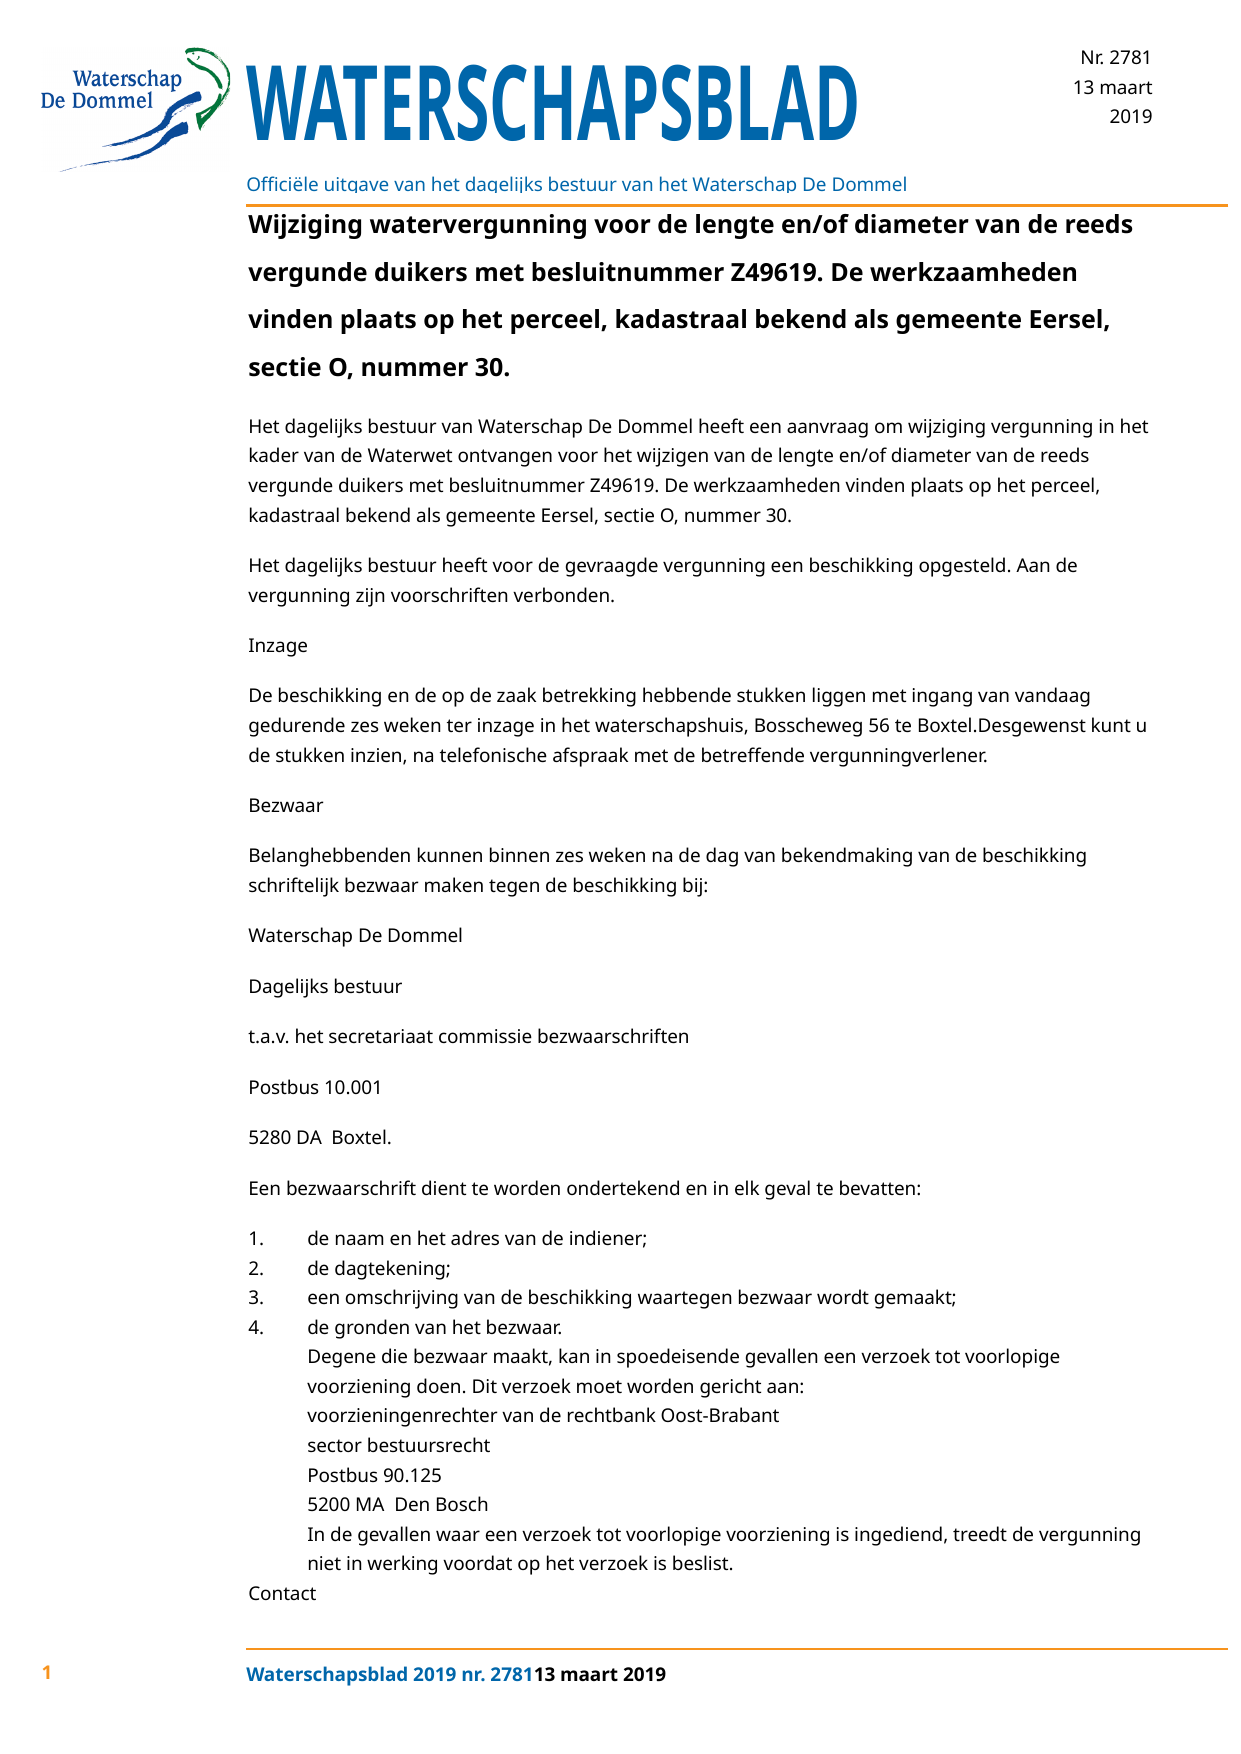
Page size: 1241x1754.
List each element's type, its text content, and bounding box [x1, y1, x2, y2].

text Wijziging watervergunning voor de lengte en/of diameter van de reeds vergunde duikers met besluitnummer Z49619. De werkzaamheden vinden plaats op het perceel, kadastraal bekend als gemeente Eersel, sectie O, nummer 30. [248, 207, 1152, 384]
text Contact [248, 1580, 1152, 1606]
picture [41, 47, 231, 172]
list In de gevallen waar een verzoek tot voorlopige voorziening is ingediend, treedt de vergunning niet in werking voordat op het verzoek is beslist. [248, 1521, 1152, 1576]
text t.a.v. het secretariaat commissie bezwaarschriften [248, 1023, 1152, 1049]
list Postbus 90.125 [248, 1462, 1152, 1488]
list de naam en het adres van de indiener; [248, 1225, 1152, 1251]
text De beschikking en de op de zaak betrekking hebbende stukken liggen met ingang van vandaag gedurende zes weken ter inzage in het waterschapshuis, Bosscheweg 56 te Boxtel.Desgewenst kunt u de stukken inzien, na telefonische afspraak met de betreffende vergunningverlener. [248, 683, 1152, 768]
text Belanghebbenden kunnen binnen zes weken na de dag van bekendmaking van de beschikking schriftelijk bezwaar maken tegen de beschikking bij: [248, 843, 1152, 898]
text Een bezwaarschrift dient te worden ondertekend en in elk geval te bevatten: [248, 1175, 1152, 1201]
list 5200 MA Den Bosch [248, 1491, 1152, 1517]
text 5280 DA Boxtel. [248, 1124, 1152, 1150]
list sector bestuursrecht [248, 1432, 1152, 1458]
list een omschrijving van de beschikking waartegen bezwaar wordt gemaakt; [248, 1284, 1152, 1310]
text Inzage [248, 632, 1152, 658]
text Postbus 10.001 [248, 1074, 1152, 1100]
text Waterschap De Dommel [248, 923, 1152, 948]
text Het dagelijks bestuur van Waterschap De Dommel heeft een aanvraag om wijziging vergunning in het kader van de Waterwet ontvangen voor het wijzigen van de lengte en/of diameter van de reeds vergunde duikers met besluitnummer Z49619. De werkzaamheden vinden plaats op het perceel, kadastraal bekend als gemeente Eersel, sectie O, nummer 30. [248, 413, 1152, 528]
list de dagtekening; [248, 1255, 1152, 1281]
text Het dagelijks bestuur heeft voor de gevraagde vergunning een beschikking opgesteld. Aan de vergunning zijn voorschriften verbonden. [248, 552, 1152, 608]
list Degene die bezwaar maakt, kan in spoedeisende gevallen een verzoek tot voorlopige voorziening doen. Dit verzoek moet worden gericht aan: [248, 1343, 1152, 1399]
text Bezwaar [248, 792, 1152, 818]
list voorzieningenrechter van de rechtbank Oost-Brabant [248, 1403, 1152, 1428]
text Dagelijks bestuur [248, 973, 1152, 999]
list de gronden van het bezwaar. [248, 1314, 1152, 1340]
